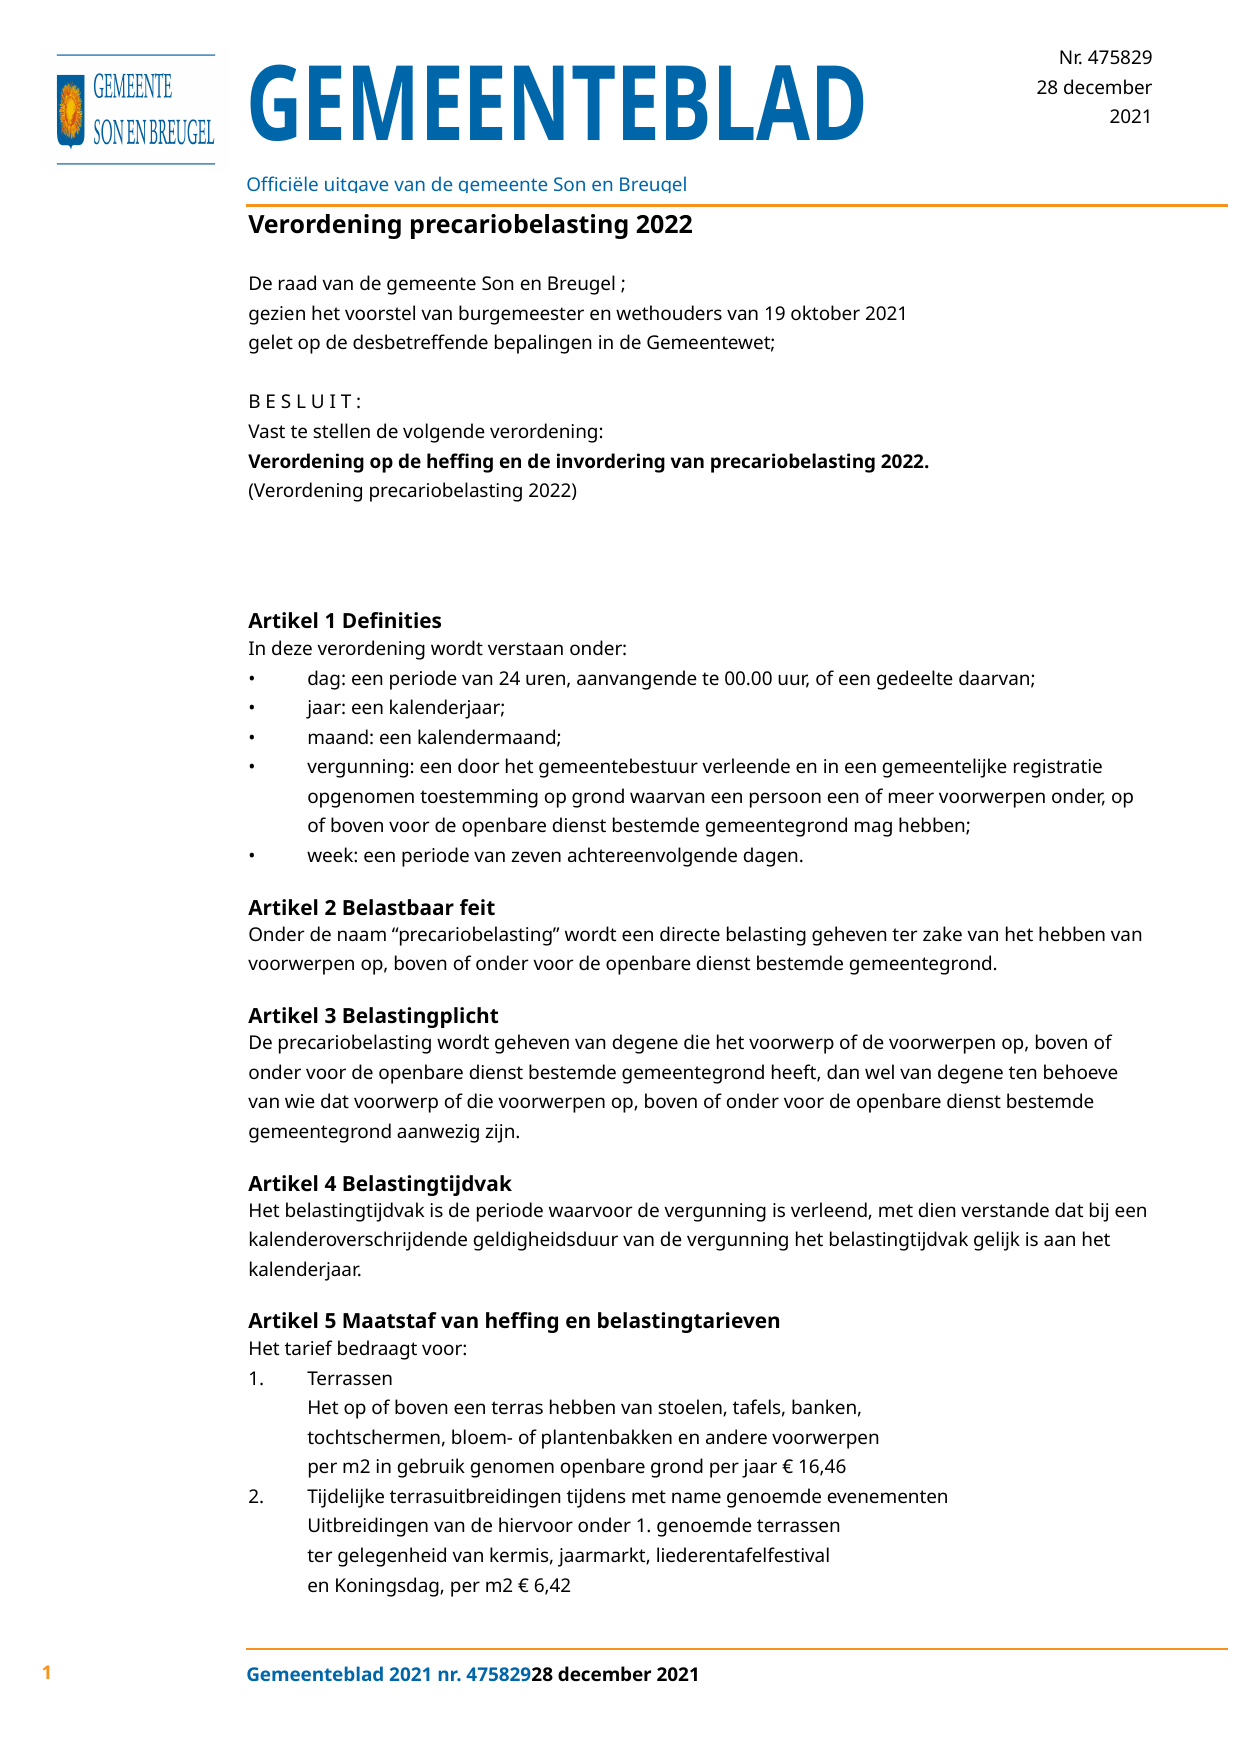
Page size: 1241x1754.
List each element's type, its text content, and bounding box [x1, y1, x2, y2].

text Onder de naam “precariobelasting” wordt een directe belasting geheven ter zake van het hebben van voorwerpen op, boven of onder voor de openbare dienst bestemde gemeentegrond. [248, 921, 1152, 976]
text Verordening precariobelasting 2022 [248, 207, 1152, 241]
text gelet op de desbetreffende bepalingen in de Gemeentewet; [248, 329, 1152, 355]
text Verordening op de heffing en de invordering van precariobelasting 2022. [248, 448, 1152, 473]
text Artikel 2 Belastbaar feit [248, 893, 1152, 921]
picture [41, 47, 231, 172]
list Het op of boven een terras hebben van stoelen, tafels, banken, [248, 1394, 1152, 1420]
list tochtschermen, bloem- of plantenbakken en andere voorwerpen [248, 1424, 1152, 1449]
text De precariobelasting wordt geheven van degene die het voorwerp of de voorwerpen op, boven of onder voor de openbare dienst bestemde gemeentegrond heeft, dan wel van degene ten behoeve van wie dat voorwerp of die voorwerpen op, boven of onder voor de openbare dienst bestemde gemeentegrond aanwezig zijn. [248, 1029, 1152, 1144]
text De raad van de gemeente Son en Breugel ; [248, 270, 1152, 296]
list week: een periode van zeven achtereenvolgende dagen. [248, 842, 1152, 868]
text Het tarief bedraagt voor: [248, 1335, 1152, 1361]
list per m2 in gebruik genomen openbare grond per jaar € 16,46 [248, 1453, 1152, 1479]
text (Verordening precariobelasting 2022) [248, 477, 1152, 503]
list dag: een periode van 24 uren, aanvangende te 00.00 uur, of een gedeelte daarvan; [248, 665, 1152, 690]
list ter gelegenheid van kermis, jaarmarkt, liederentafelfestival [248, 1542, 1152, 1568]
text Artikel 4 Belastingtijdvak [248, 1169, 1152, 1197]
text Vast te stellen de volgende verordening: [248, 418, 1152, 444]
text Het belastingtijdvak is de periode waarvoor de vergunning is verleend, met dien verstande dat bij een kalenderoverschrijdende geldigheidsduur van de vergunning het belastingtijdvak gelijk is aan het kalenderjaar. [248, 1197, 1152, 1282]
text Artikel 5 Maatstaf van heffing en belastingtarieven [248, 1307, 1152, 1335]
text Artikel 1 Definities [248, 607, 1152, 635]
list en Koningsdag, per m2 € 6,42 [248, 1572, 1152, 1597]
list Terrassen [248, 1365, 1152, 1390]
list vergunning: een door het gemeentebestuur verleende en in een gemeentelijke registratie opgenomen toestemming op grond waarvan een persoon een of meer voorwerpen onder, op of boven voor de openbare dienst bestemde gemeentegrond mag hebben; [248, 753, 1152, 838]
list maand: een kalendermaand; [248, 724, 1152, 749]
list Tijdelijke terrasuitbreidingen tijdens met name genoemde evenementen [248, 1483, 1152, 1509]
list Uitbreidingen van de hiervoor onder 1. genoemde terrassen [248, 1513, 1152, 1538]
list jaar: een kalenderjaar; [248, 694, 1152, 720]
text B E S L U I T : [248, 389, 1152, 414]
text gezien het voorstel van burgemeester en wethouders van 19 oktober 2021 [248, 300, 1152, 326]
text In deze verordening wordt verstaan onder: [248, 635, 1152, 661]
text Artikel 3 Belastingplicht [248, 1001, 1152, 1029]
